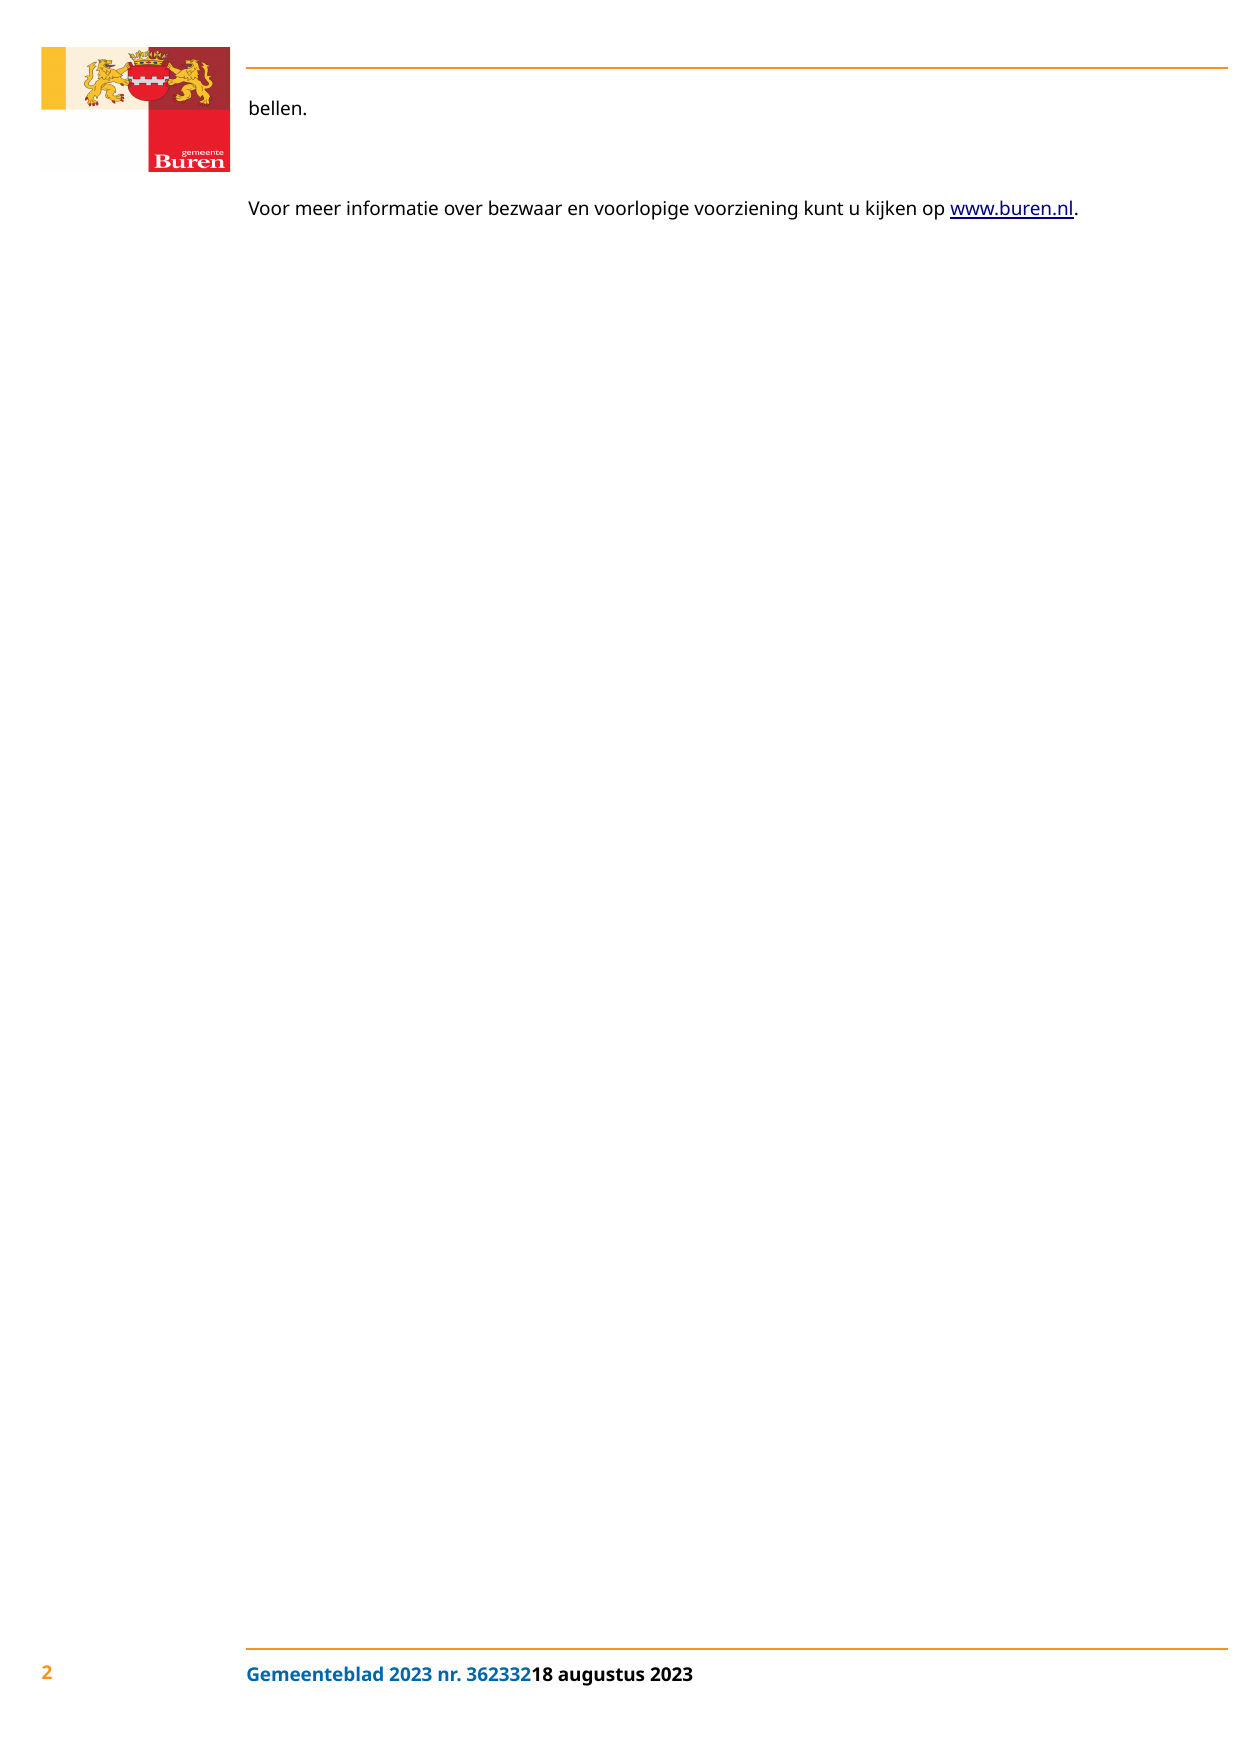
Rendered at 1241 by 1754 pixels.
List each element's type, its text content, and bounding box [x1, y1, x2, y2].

text bellen. [248, 95, 1152, 121]
picture [41, 47, 231, 172]
text Voor meer informatie over bezwaar en voorlopige voorziening kunt u kijken op www.buren.nl. [248, 196, 1152, 221]
